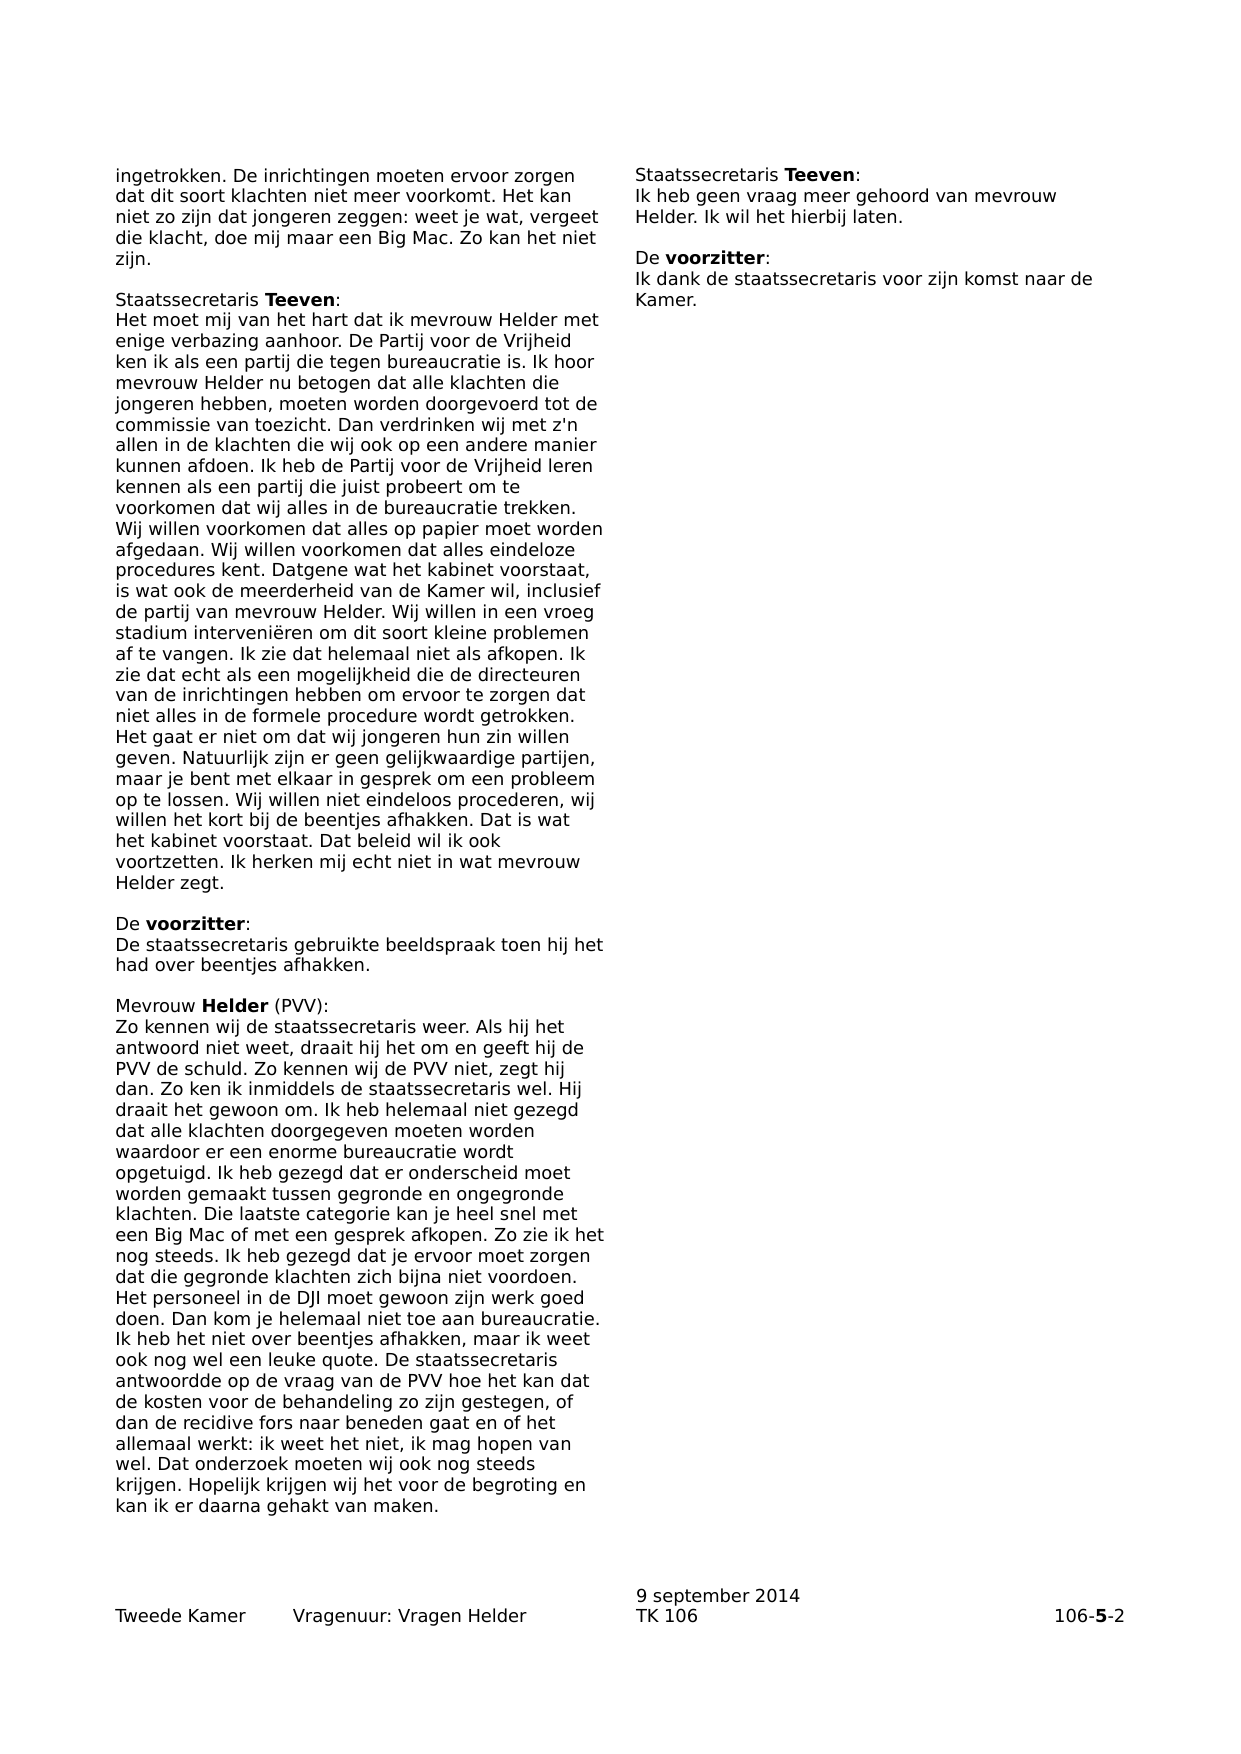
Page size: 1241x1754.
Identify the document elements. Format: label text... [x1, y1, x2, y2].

text Ik heb geen vraag meer gehoord van mevrouw Helder. Ik wil het hierbij laten. [635, 186, 1125, 228]
text Staatssecretaris Teeven: [115, 289, 605, 310]
text Het moet mij van het hart dat ik mevrouw Helder met enige verbazing aanhoor. De Partij voor de Vrijheid ken ik als een partij die tegen bureaucratie is. Ik hoor mevrouw Helder nu betogen dat alle klachten die jongeren hebben, moeten worden doorgevoerd tot de commissie van toezicht. Dan verdrinken wij met z'n allen in de klachten die wij ook op een andere manier kunnen afdoen. Ik heb de Partij voor de Vrijheid leren kennen als een partij die juist probeert om te voorkomen dat wij alles in de bureaucratie trekken. Wij willen voorkomen dat alles op papier moet worden afgedaan. Wij willen voorkomen dat alles eindeloze procedures kent. Datgene wat het kabinet voorstaat, is wat ook de meerderheid van de Kamer wil, inclusief de partij van mevrouw Helder. Wij willen in een vroeg stadium interveniëren om dit soort kleine problemen af te vangen. Ik zie dat helemaal niet als afkopen. Ik zie dat echt als een mogelijkheid die de directeuren van de inrichtingen hebben om ervoor te zorgen dat niet alles in de formele procedure wordt getrokken. Het gaat er niet om dat wij jongeren hun zin willen geven. Natuurlijk zijn er geen gelijkwaardige partijen, maar je bent met elkaar in gesprek om een probleem op te lossen. Wij willen niet eindeloos procederen, wij willen het kort bij de beentjes afhakken. Dat is wat het kabinet voorstaat. Dat beleid wil ik ook voortzetten. Ik herken mij echt niet in wat mevrouw Helder zegt. [115, 310, 605, 893]
text De voorzitter: [635, 248, 1125, 268]
text ingetrokken. De inrichtingen moeten ervoor zorgen dat dit soort klachten niet meer voorkomt. Het kan niet zo zijn dat jongeren zeggen: weet je wat, vergeet die klacht, doe mij maar een Big Mac. Zo kan het niet zijn. [115, 165, 605, 269]
text Mevrouw Helder (PVV): [115, 996, 605, 1017]
text Zo kennen wij de staatssecretaris weer. Als hij het antwoord niet weet, draait hij het om en geeft hij de PVV de schuld. Zo kennen wij de PVV niet, zegt hij dan. Zo ken ik inmiddels de staatssecretaris wel. Hij draait het gewoon om. Ik heb helemaal niet gezegd dat alle klachten doorgegeven moeten worden waardoor er een enorme bureaucratie wordt opgetuigd. Ik heb gezegd dat er onderscheid moet worden gemaakt tussen gegronde en ongegronde klachten. Die laatste categorie kan je heel snel met een Big Mac of met een gesprek afkopen. Zo zie ik het nog steeds. Ik heb gezegd dat je ervoor moet zorgen dat die gegronde klachten zich bijna niet voordoen. Het personeel in de DJI moet gewoon zijn werk goed doen. Dan kom je helemaal niet toe aan bureaucratie. Ik heb het niet over beentjes afhakken, maar ik weet ook nog wel een leuke quote. De staatssecretaris antwoordde op de vraag van de PVV hoe het kan dat de kosten voor de behandeling zo zijn gestegen, of dan de recidive fors naar beneden gaat en of het allemaal werkt: ik weet het niet, ik mag hopen van wel. Dat onderzoek moeten wij ook nog steeds krijgen. Hopelijk krijgen wij het voor de begroting en kan ik er daarna gehakt van maken. [115, 1017, 605, 1517]
text De voorzitter: [115, 913, 605, 934]
text Staatssecretaris Teeven: [635, 165, 1125, 186]
text Ik dank de staatssecretaris voor zijn komst naar de Kamer. [635, 268, 1125, 310]
text De staatssecretaris gebruikte beeldspraak toen hij het had over beentjes afhakken. [115, 934, 605, 976]
